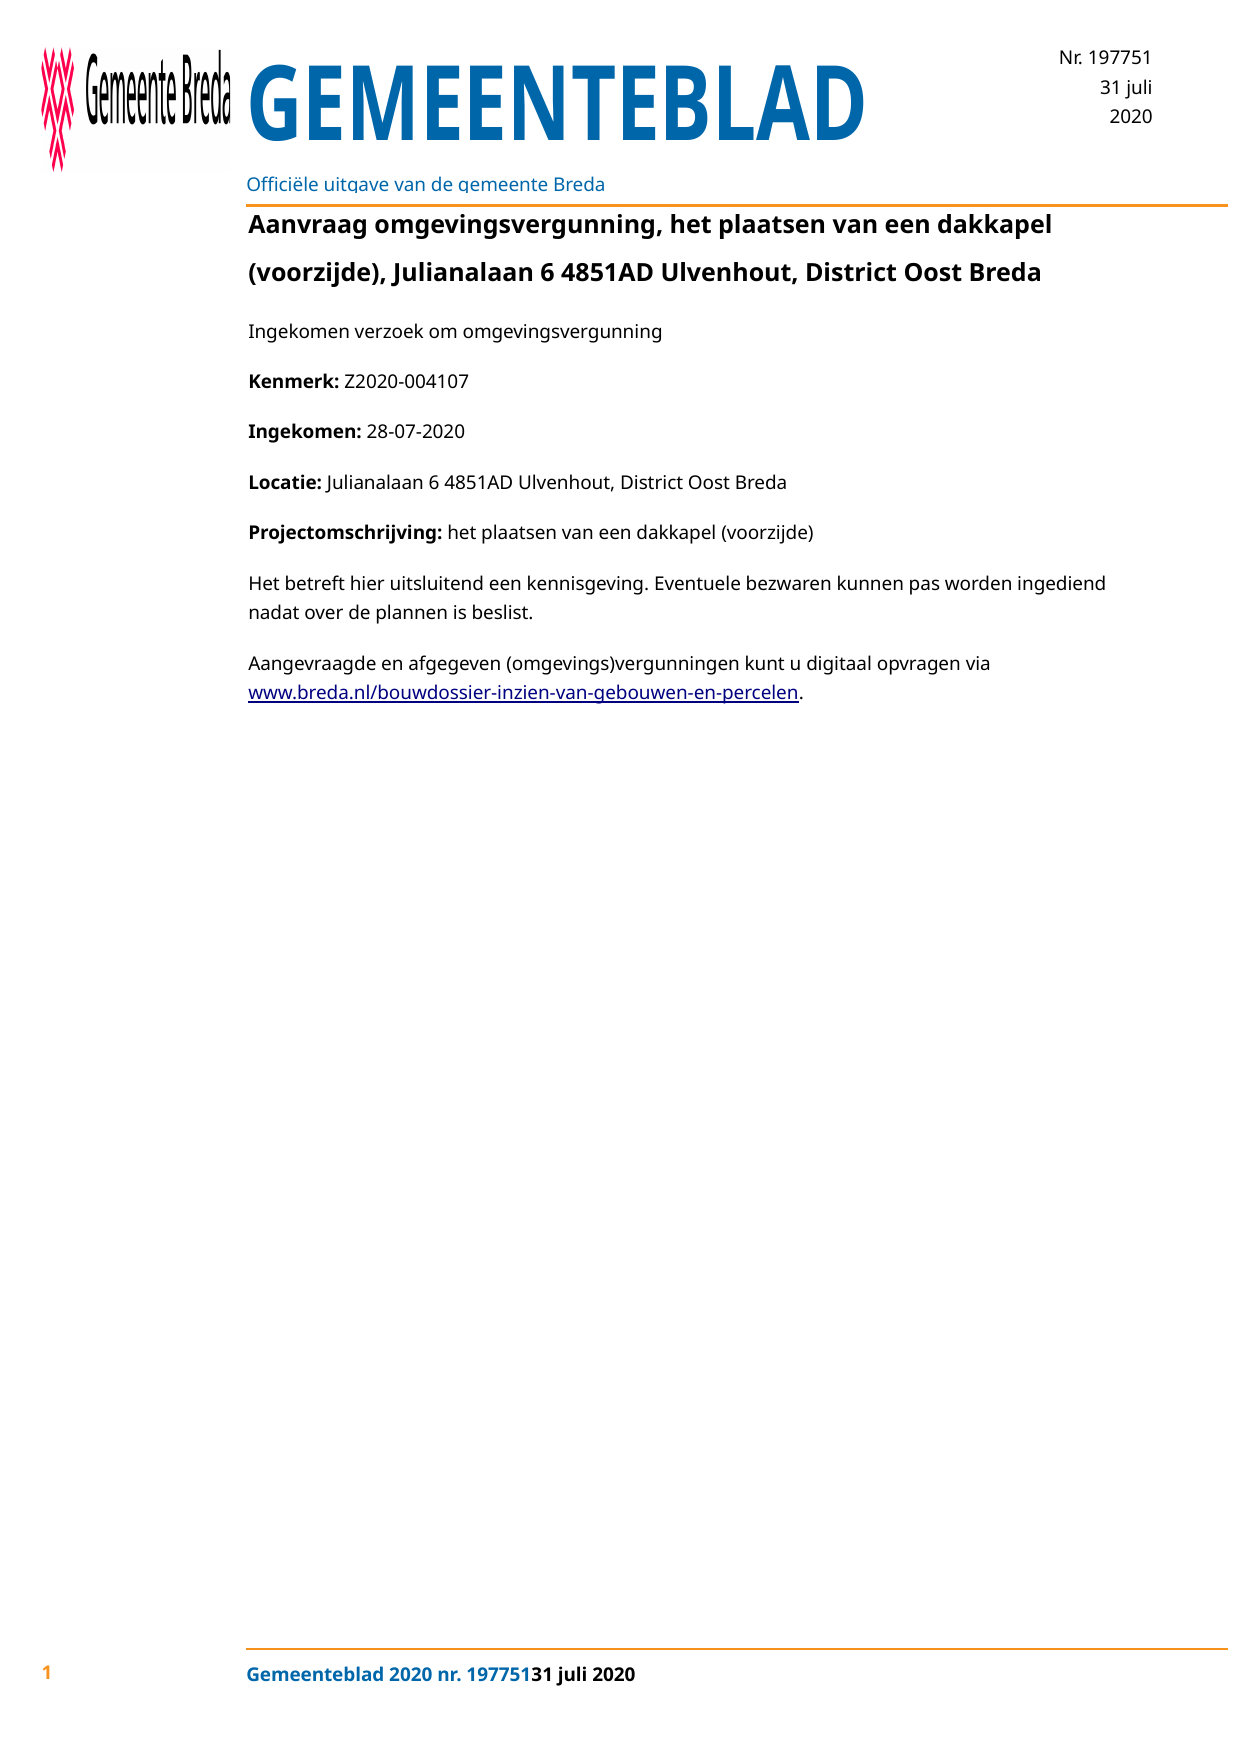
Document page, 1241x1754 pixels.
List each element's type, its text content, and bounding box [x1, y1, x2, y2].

text Ingekomen: 28-07-2020 [248, 419, 1152, 444]
text Kenmerk: Z2020-004107 [248, 368, 1152, 394]
text Aangevraagde en afgegeven (omgevings)vergunningen kunt u digitaal opvragen via www.breda.nl/bouwdossier-inzien-van-gebouwen-en-percelen. [248, 650, 1152, 705]
text Projectomschrijving: het plaatsen van een dakkapel (voorzijde) [248, 519, 1152, 545]
text Aanvraag omgevingsvergunning, het plaatsen van een dakkapel (voorzijde), Julianalaan 6 4851AD Ulvenhout, District Oost Breda [248, 207, 1152, 288]
text Ingekomen verzoek om omgevingsvergunning [248, 318, 1152, 344]
picture [41, 47, 231, 172]
text Locatie: Julianalaan 6 4851AD Ulvenhout, District Oost Breda [248, 469, 1152, 495]
text Het betreft hier uitsluitend een kennisgeving. Eventuele bezwaren kunnen pas worden ingediend nadat over de plannen is beslist. [248, 570, 1152, 625]
